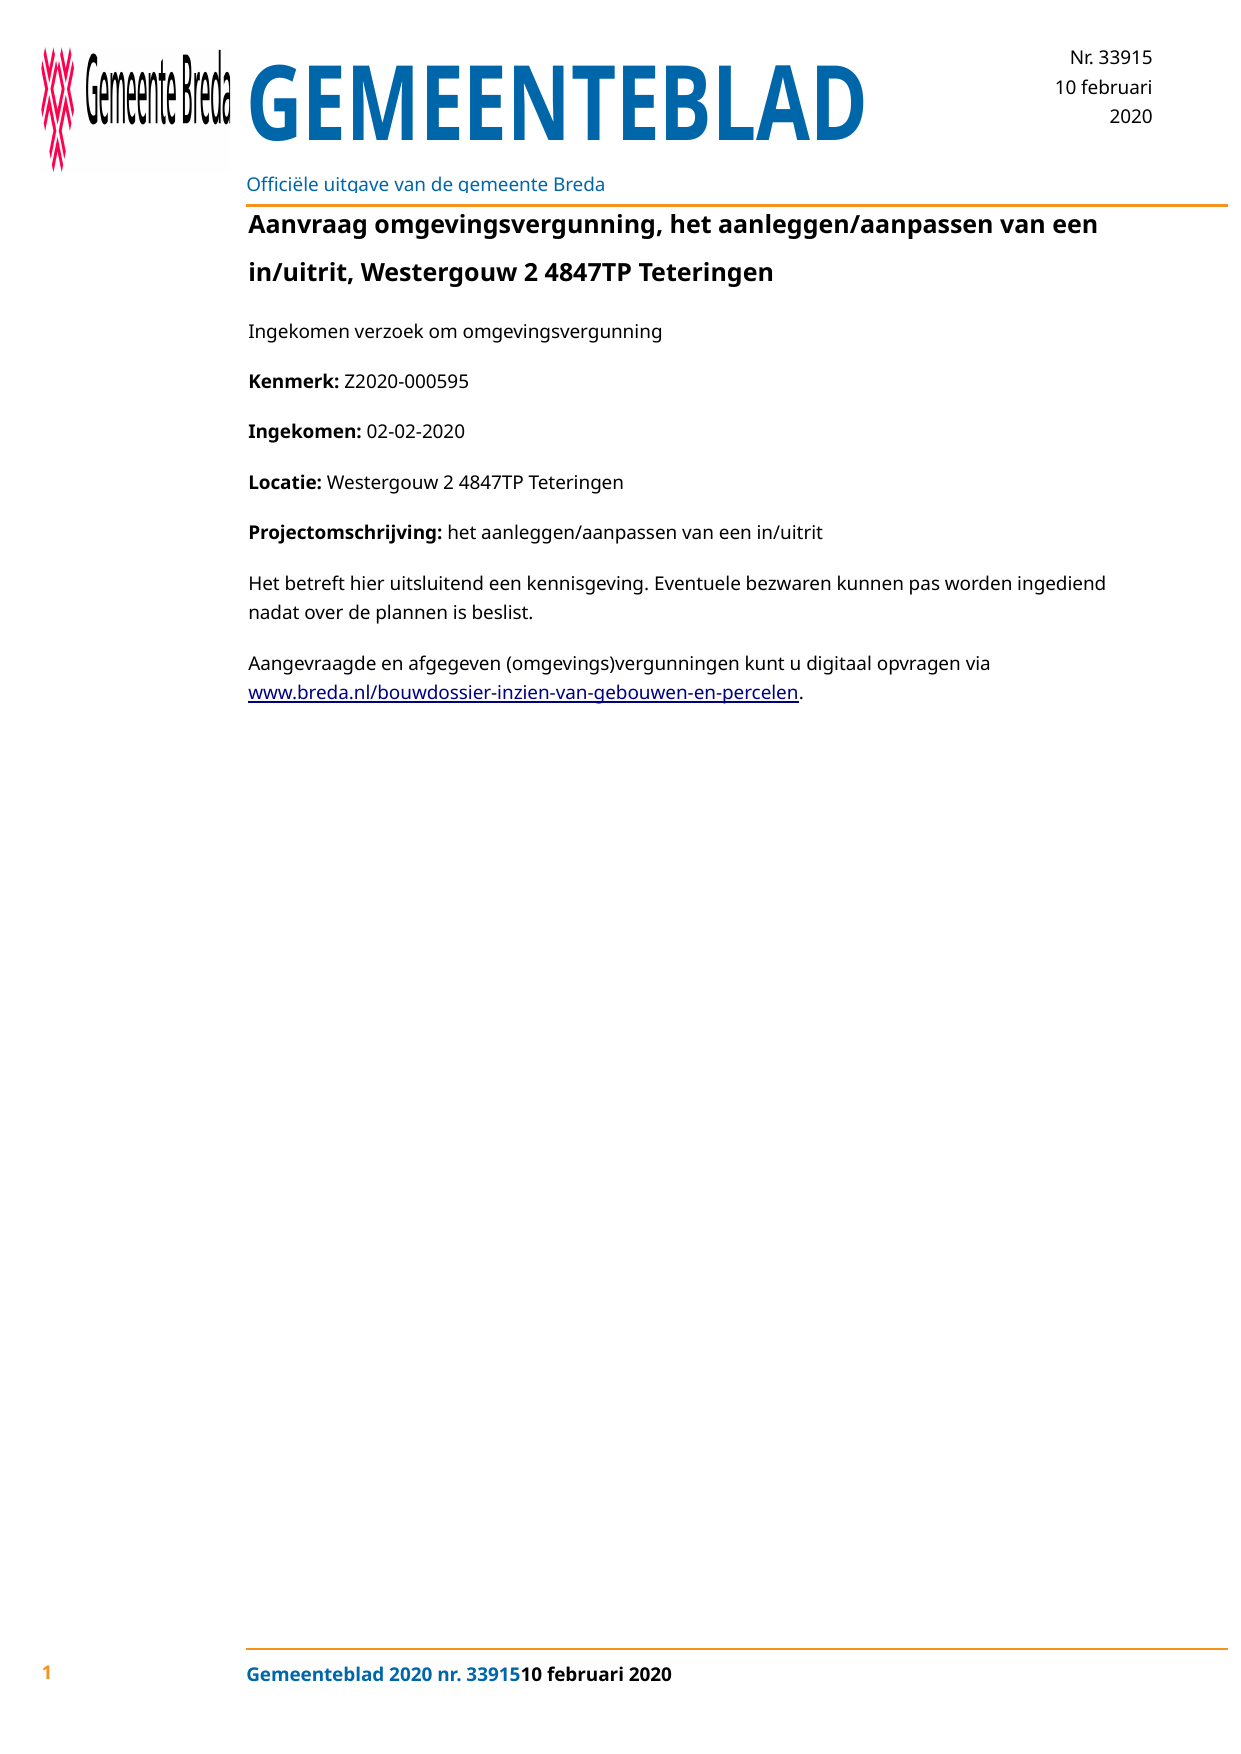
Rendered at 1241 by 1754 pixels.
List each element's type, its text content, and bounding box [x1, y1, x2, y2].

text Aangevraagde en afgegeven (omgevings)vergunningen kunt u digitaal opvragen via www.breda.nl/bouwdossier-inzien-van-gebouwen-en-percelen. [248, 650, 1152, 705]
text Kenmerk: Z2020-000595 [248, 368, 1152, 394]
text Ingekomen: 02-02-2020 [248, 419, 1152, 444]
picture [41, 47, 231, 172]
text Het betreft hier uitsluitend een kennisgeving. Eventuele bezwaren kunnen pas worden ingediend nadat over de plannen is beslist. [248, 570, 1152, 625]
text Locatie: Westergouw 2 4847TP Teteringen [248, 469, 1152, 495]
text Aanvraag omgevingsvergunning, het aanleggen/aanpassen van een in/uitrit, Westergouw 2 4847TP Teteringen [248, 207, 1152, 288]
text Projectomschrijving: het aanleggen/aanpassen van een in/uitrit [248, 519, 1152, 545]
text Ingekomen verzoek om omgevingsvergunning [248, 318, 1152, 344]
